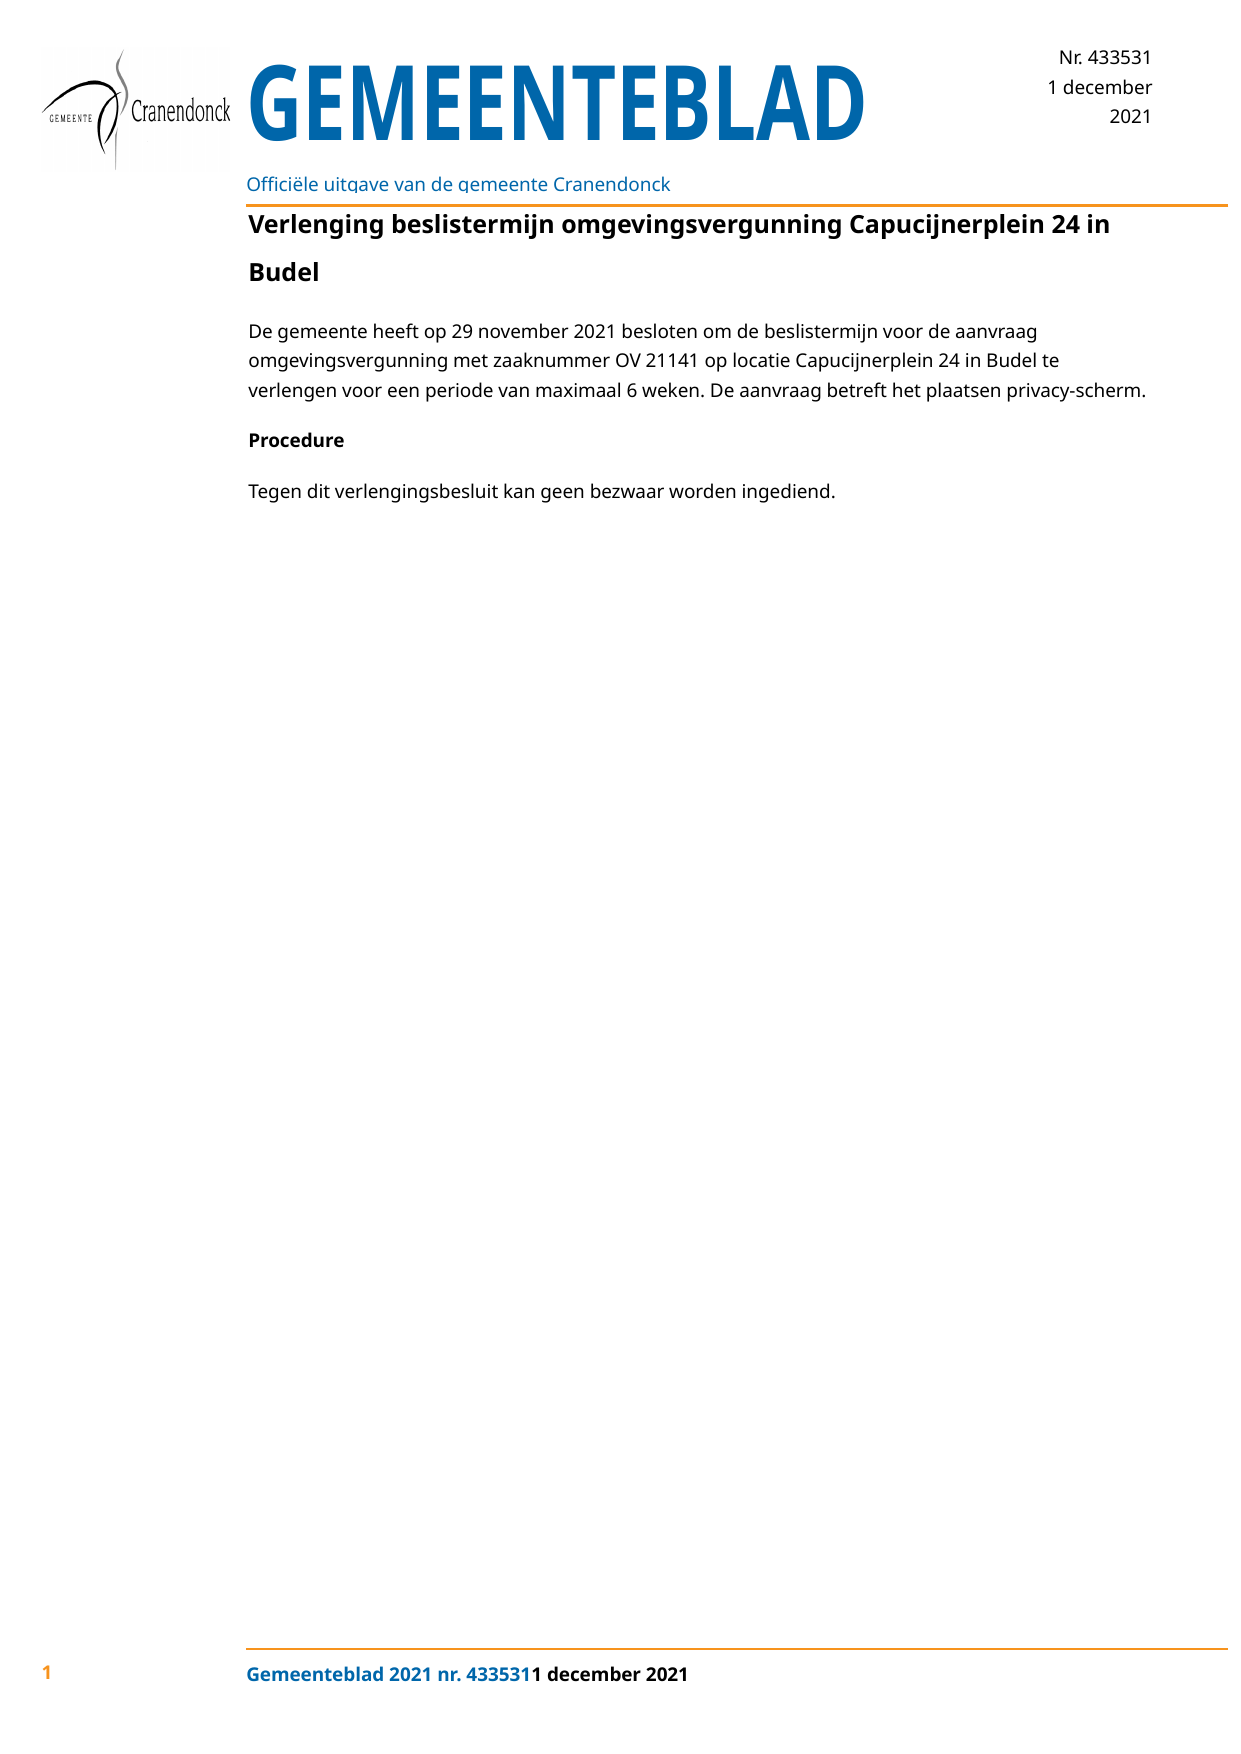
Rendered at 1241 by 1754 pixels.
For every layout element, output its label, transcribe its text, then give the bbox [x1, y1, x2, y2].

text Procedure [248, 427, 1152, 453]
text Tegen dit verlengingsbesluit kan geen bezwaar worden ingediend. [248, 478, 1152, 504]
text Verlenging beslistermijn omgevingsvergunning Capucijnerplein 24 in Budel [248, 207, 1152, 288]
text De gemeente heeft op 29 november 2021 besloten om de beslistermijn voor de aanvraag omgevingsvergunning met zaaknummer OV 21141 op locatie Capucijnerplein 24 in Budel te verlengen voor een periode van maximaal 6 weken. De aanvraag betreft het plaatsen privacy-scherm. [248, 318, 1152, 403]
picture [41, 47, 231, 172]
